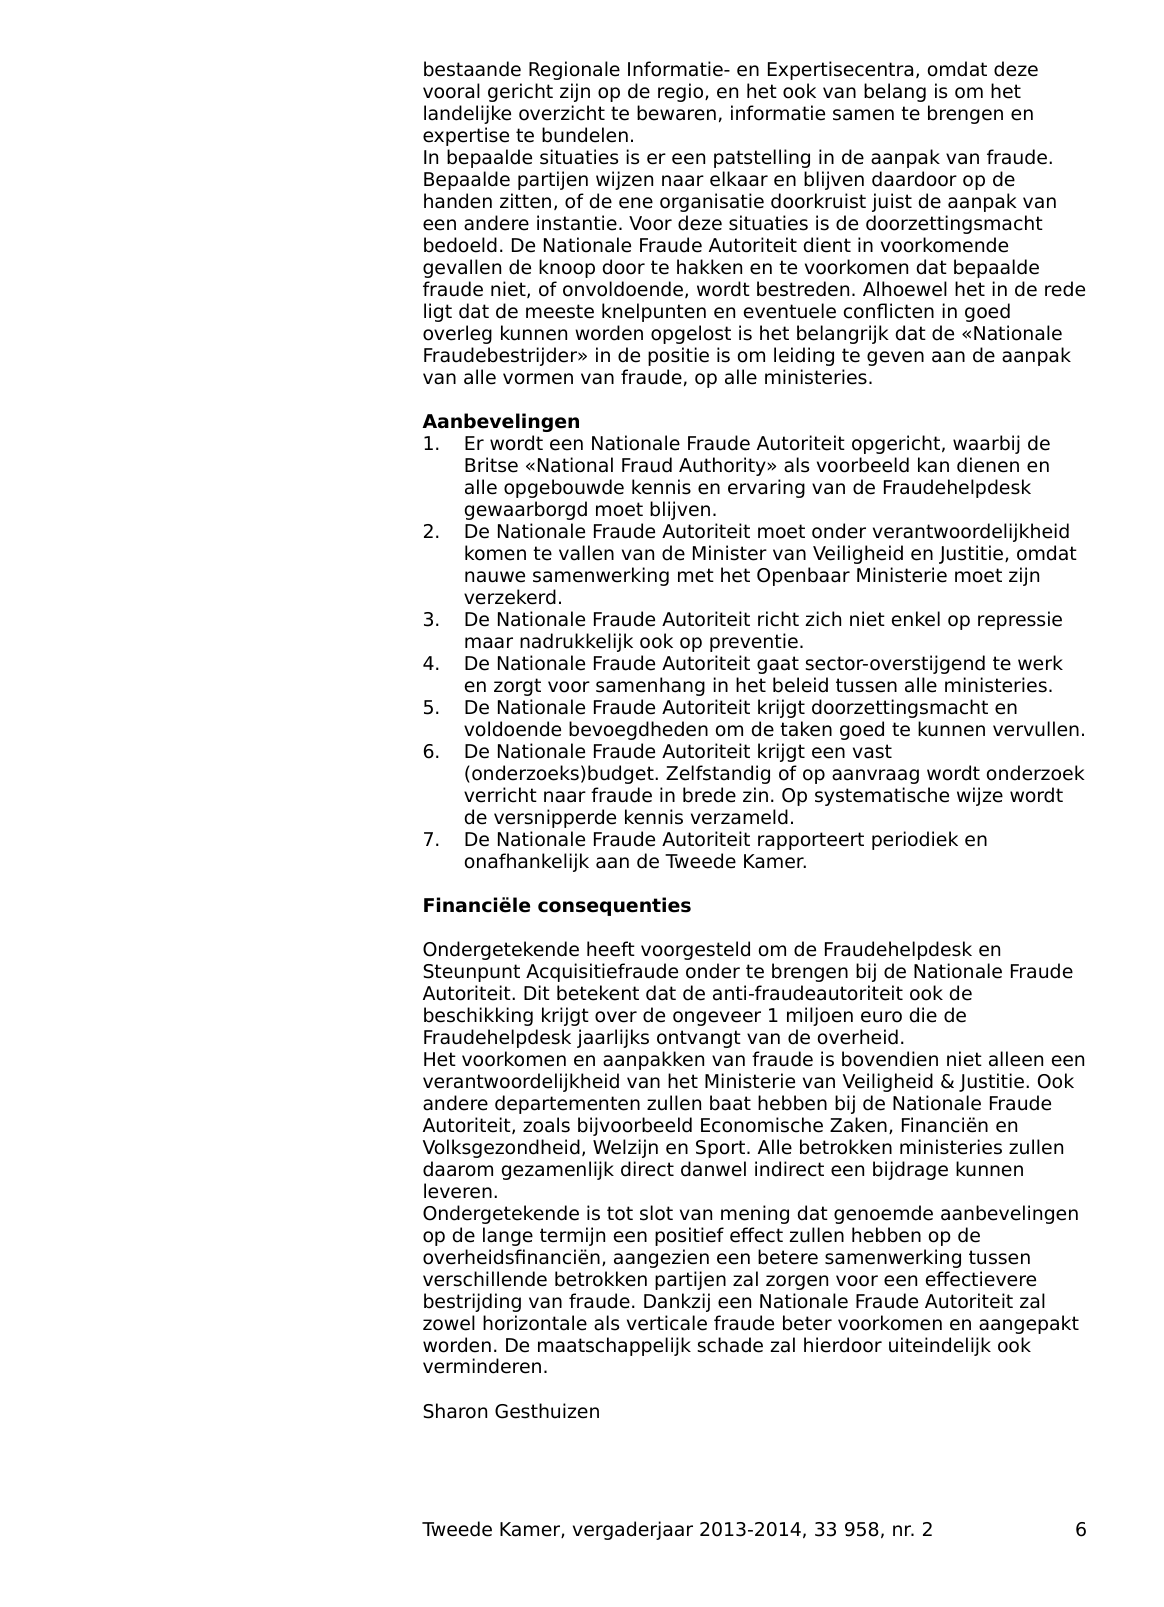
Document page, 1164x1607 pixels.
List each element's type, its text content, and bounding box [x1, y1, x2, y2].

text Ondergetekende heeft voorgesteld om de Fraudehelpdesk en Steunpunt Acquisitiefraude onder te brengen bij de Nationale Fraude Autoriteit. Dit betekent dat de anti-fraudeautoriteit ook de beschikking krijgt over de ongeveer 1 miljoen euro die de Fraudehelpdesk jaarlijks ontvangt van de overheid. [422, 939, 1087, 1049]
text Sharon Gesthuizen [422, 1401, 1087, 1423]
text Ondergetekende is tot slot van mening dat genoemde aanbevelingen op de lange termijn een positief effect zullen hebben op de overheidsfinanciën, aangezien een betere samenwerking tussen verschillende betrokken partijen zal zorgen voor een effectievere bestrijding van fraude. Dankzij een Nationale Fraude Autoriteit zal zowel horizontale als verticale fraude beter voorkomen en aangepakt worden. De maatschappelijk schade zal hierdoor uiteindelijk ook verminderen. [422, 1203, 1087, 1378]
text 6. De Nationale Fraude Autoriteit krijgt een vast (onderzoeks)budget. Zelfstandig of op aanvraag wordt onderzoek verricht naar fraude in brede zin. Op systematische wijze wordt de versnipperde kennis verzameld. [422, 741, 1087, 828]
text 7. De Nationale Fraude Autoriteit rapporteert periodiek en onafhankelijk aan de Tweede Kamer. [422, 828, 1087, 872]
text 4. De Nationale Fraude Autoriteit gaat sector-overstijgend te werk en zorgt voor samenhang in het beleid tussen alle ministeries. [422, 653, 1087, 697]
text 2. De Nationale Fraude Autoriteit moet onder verantwoordelijkheid komen te vallen van de Minister van Veiligheid en Justitie, omdat nauwe samenwerking met het Openbaar Ministerie moet zijn verzekerd. [422, 521, 1087, 609]
text 5. De Nationale Fraude Autoriteit krijgt doorzettingsmacht en voldoende bevoegdheden om de taken goed te kunnen vervullen. [422, 697, 1087, 741]
text In bepaalde situaties is er een patstelling in de aanpak van fraude. Bepaalde partijen wijzen naar elkaar en blijven daardoor op de handen zitten, of de ene organisatie doorkruist juist de aanpak van een andere instantie. Voor deze situaties is de doorzettingsmacht bedoeld. De Nationale Fraude Autoriteit dient in voorkomende gevallen de knoop door te hakken en te voorkomen dat bepaalde fraude niet, of onvoldoende, wordt bestreden. Alhoewel het in de rede ligt dat de meeste knelpunten en eventuele conflicten in goed overleg kunnen worden opgelost is het belangrijk dat de «Nationale Fraudebestrijder» in de positie is om leiding te geven aan de aanpak van alle vormen van fraude, op alle ministeries. [422, 147, 1087, 389]
text bestaande Regionale Informatie- en Expertisecentra, omdat deze vooral gericht zijn op de regio, en het ook van belang is om het landelijke overzicht te bewaren, informatie samen te brengen en expertise te bundelen. [422, 59, 1087, 147]
text 3. De Nationale Fraude Autoriteit richt zich niet enkel op repressie maar nadrukkelijk ook op preventie. [422, 609, 1087, 653]
subtitle Financiële consequenties [422, 895, 1087, 917]
subtitle Aanbevelingen [422, 411, 1087, 433]
text 1. Er wordt een Nationale Fraude Autoriteit opgericht, waarbij de Britse «National Fraud Authority» als voorbeeld kan dienen en alle opgebouwde kennis en ervaring van de Fraudehelpdesk gewaarborgd moet blijven. [422, 433, 1087, 521]
text Het voorkomen en aanpakken van fraude is bovendien niet alleen een verantwoordelijkheid van het Ministerie van Veiligheid & Justitie. Ook andere departementen zullen baat hebben bij de Nationale Fraude Autoriteit, zoals bijvoorbeeld Economische Zaken, Financiën en Volksgezondheid, Welzijn en Sport. Alle betrokken ministeries zullen daarom gezamenlijk direct danwel indirect een bijdrage kunnen leveren. [422, 1049, 1087, 1203]
